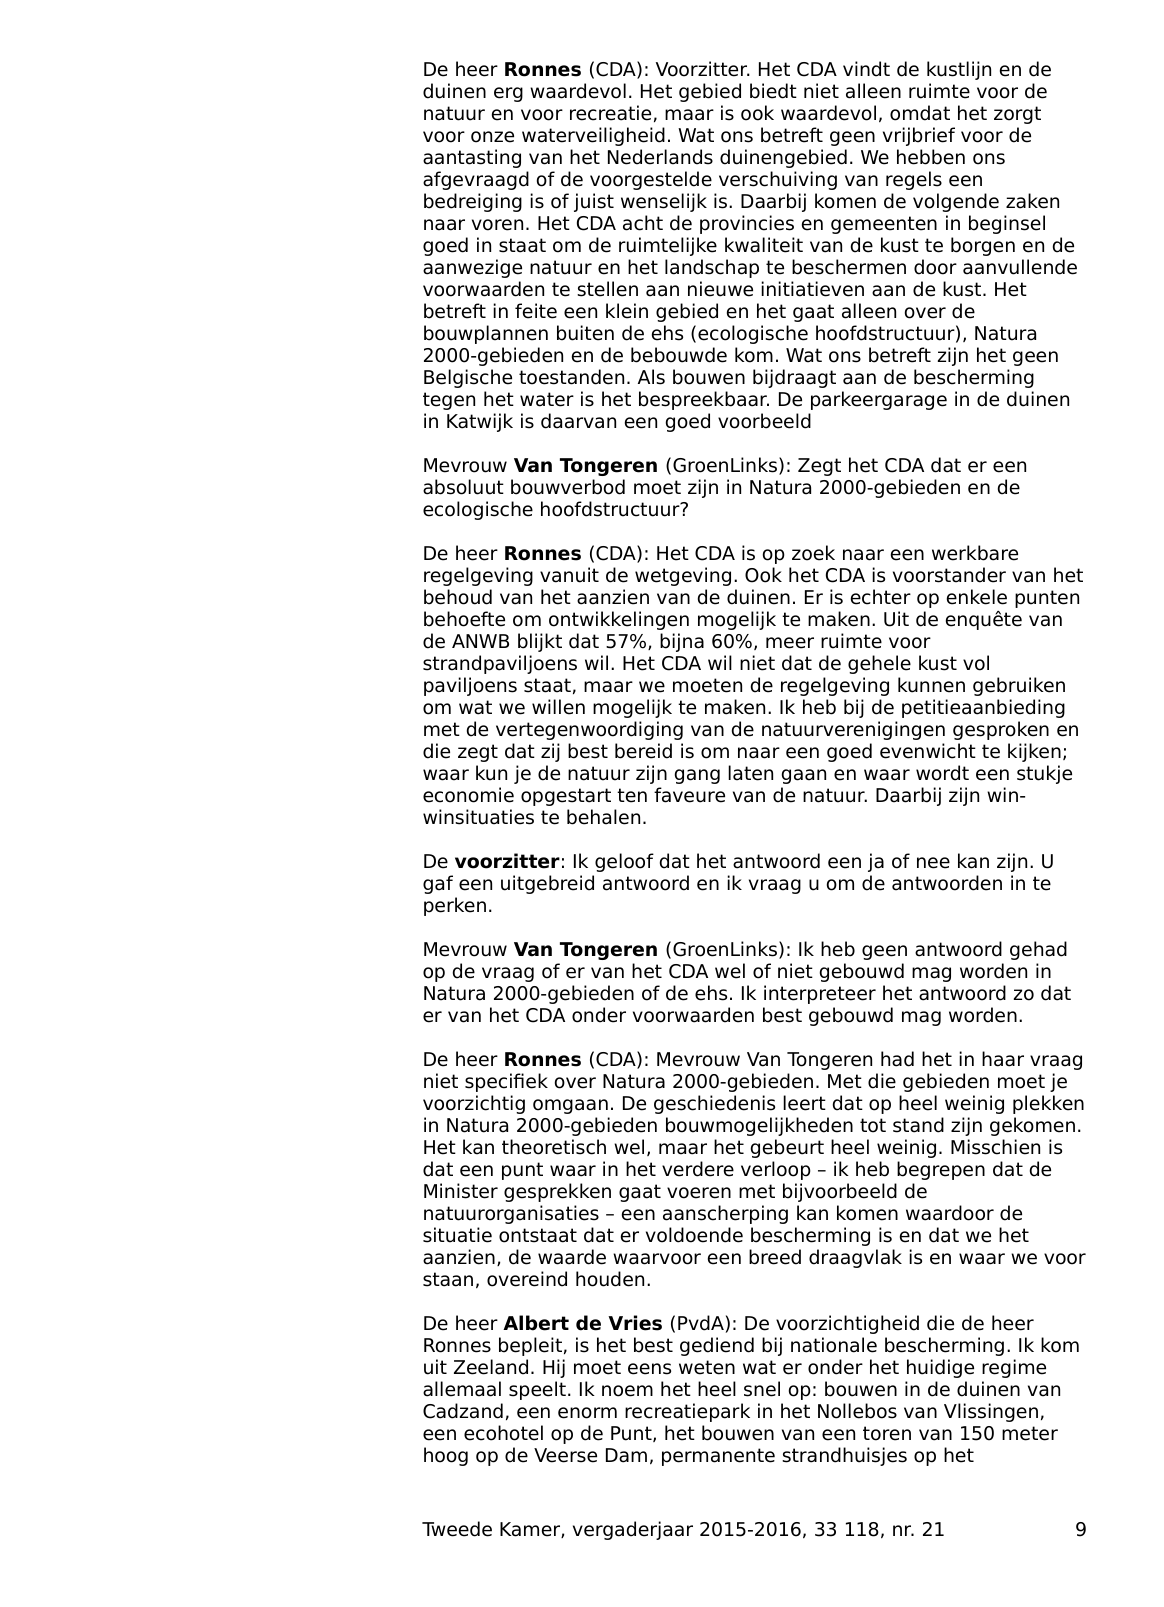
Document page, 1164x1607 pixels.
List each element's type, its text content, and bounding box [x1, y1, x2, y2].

text De heer Albert de Vries (PvdA): De voorzichtigheid die de heer Ronnes bepleit, is het best gediend bij nationale bescherming. Ik kom uit Zeeland. Hij moet eens weten wat er onder het huidige regime allemaal speelt. Ik noem het heel snel op: bouwen in de duinen van Cadzand, een enorm recreatiepark in het Nollebos van Vlissingen, een ecohotel op de Punt, het bouwen van een toren van 150 meter hoog op de Veerse Dam, permanente strandhuisjes op het [422, 1313, 1087, 1467]
text De heer Ronnes (CDA): Mevrouw Van Tongeren had het in haar vraag niet specifiek over Natura 2000-gebieden. Met die gebieden moet je voorzichtig omgaan. De geschiedenis leert dat op heel weinig plekken in Natura 2000-gebieden bouwmogelijkheden tot stand zijn gekomen. Het kan theoretisch wel, maar het gebeurt heel weinig. Misschien is dat een punt waar in het verdere verloop – ik heb begrepen dat de Minister gesprekken gaat voeren met bijvoorbeeld de natuurorganisaties – een aanscherping kan komen waardoor de situatie ontstaat dat er voldoende bescherming is en dat we het aanzien, de waarde waarvoor een breed draagvlak is en waar we voor staan, overeind houden. [422, 1049, 1087, 1291]
text De heer Ronnes (CDA): Voorzitter. Het CDA vindt de kustlijn en de duinen erg waardevol. Het gebied biedt niet alleen ruimte voor de natuur en voor recreatie, maar is ook waardevol, omdat het zorgt voor onze waterveiligheid. Wat ons betreft geen vrijbrief voor de aantasting van het Nederlands duinengebied. We hebben ons afgevraagd of de voorgestelde verschuiving van regels een bedreiging is of juist wenselijk is. Daarbij komen de volgende zaken naar voren. Het CDA acht de provincies en gemeenten in beginsel goed in staat om de ruimtelijke kwaliteit van de kust te borgen en de aanwezige natuur en het landschap te beschermen door aanvullende voorwaarden te stellen aan nieuwe initiatieven aan de kust. Het betreft in feite een klein gebied en het gaat alleen over de bouwplannen buiten de ehs (ecologische hoofdstructuur), Natura 2000-gebieden en de bebouwde kom. Wat ons betreft zijn het geen Belgische toestanden. Als bouwen bijdraagt aan de bescherming tegen het water is het bespreekbaar. De parkeergarage in de duinen in Katwijk is daarvan een goed voorbeeld [422, 59, 1087, 433]
text De voorzitter: Ik geloof dat het antwoord een ja of nee kan zijn. U gaf een uitgebreid antwoord en ik vraag u om de antwoorden in te perken. [422, 851, 1087, 917]
text Mevrouw Van Tongeren (GroenLinks): Ik heb geen antwoord gehad op de vraag of er van het CDA wel of niet gebouwd mag worden in Natura 2000-gebieden of de ehs. Ik interpreteer het antwoord zo dat er van het CDA onder voorwaarden best gebouwd mag worden. [422, 939, 1087, 1027]
text De heer Ronnes (CDA): Het CDA is op zoek naar een werkbare regelgeving vanuit de wetgeving. Ook het CDA is voorstander van het behoud van het aanzien van de duinen. Er is echter op enkele punten behoefte om ontwikkelingen mogelijk te maken. Uit de enquête van de ANWB blijkt dat 57%, bijna 60%, meer ruimte voor strandpaviljoens wil. Het CDA wil niet dat de gehele kust vol paviljoens staat, maar we moeten de regelgeving kunnen gebruiken om wat we willen mogelijk te maken. Ik heb bij de petitieaanbieding met de vertegenwoordiging van de natuurverenigingen gesproken en die zegt dat zij best bereid is om naar een goed evenwicht te kijken; waar kun je de natuur zijn gang laten gaan en waar wordt een stukje economie opgestart ten faveure van de natuur. Daarbij zijn win-winsituaties te behalen. [422, 543, 1087, 829]
text Mevrouw Van Tongeren (GroenLinks): Zegt het CDA dat er een absoluut bouwverbod moet zijn in Natura 2000-gebieden en de ecologische hoofdstructuur? [422, 455, 1087, 521]
